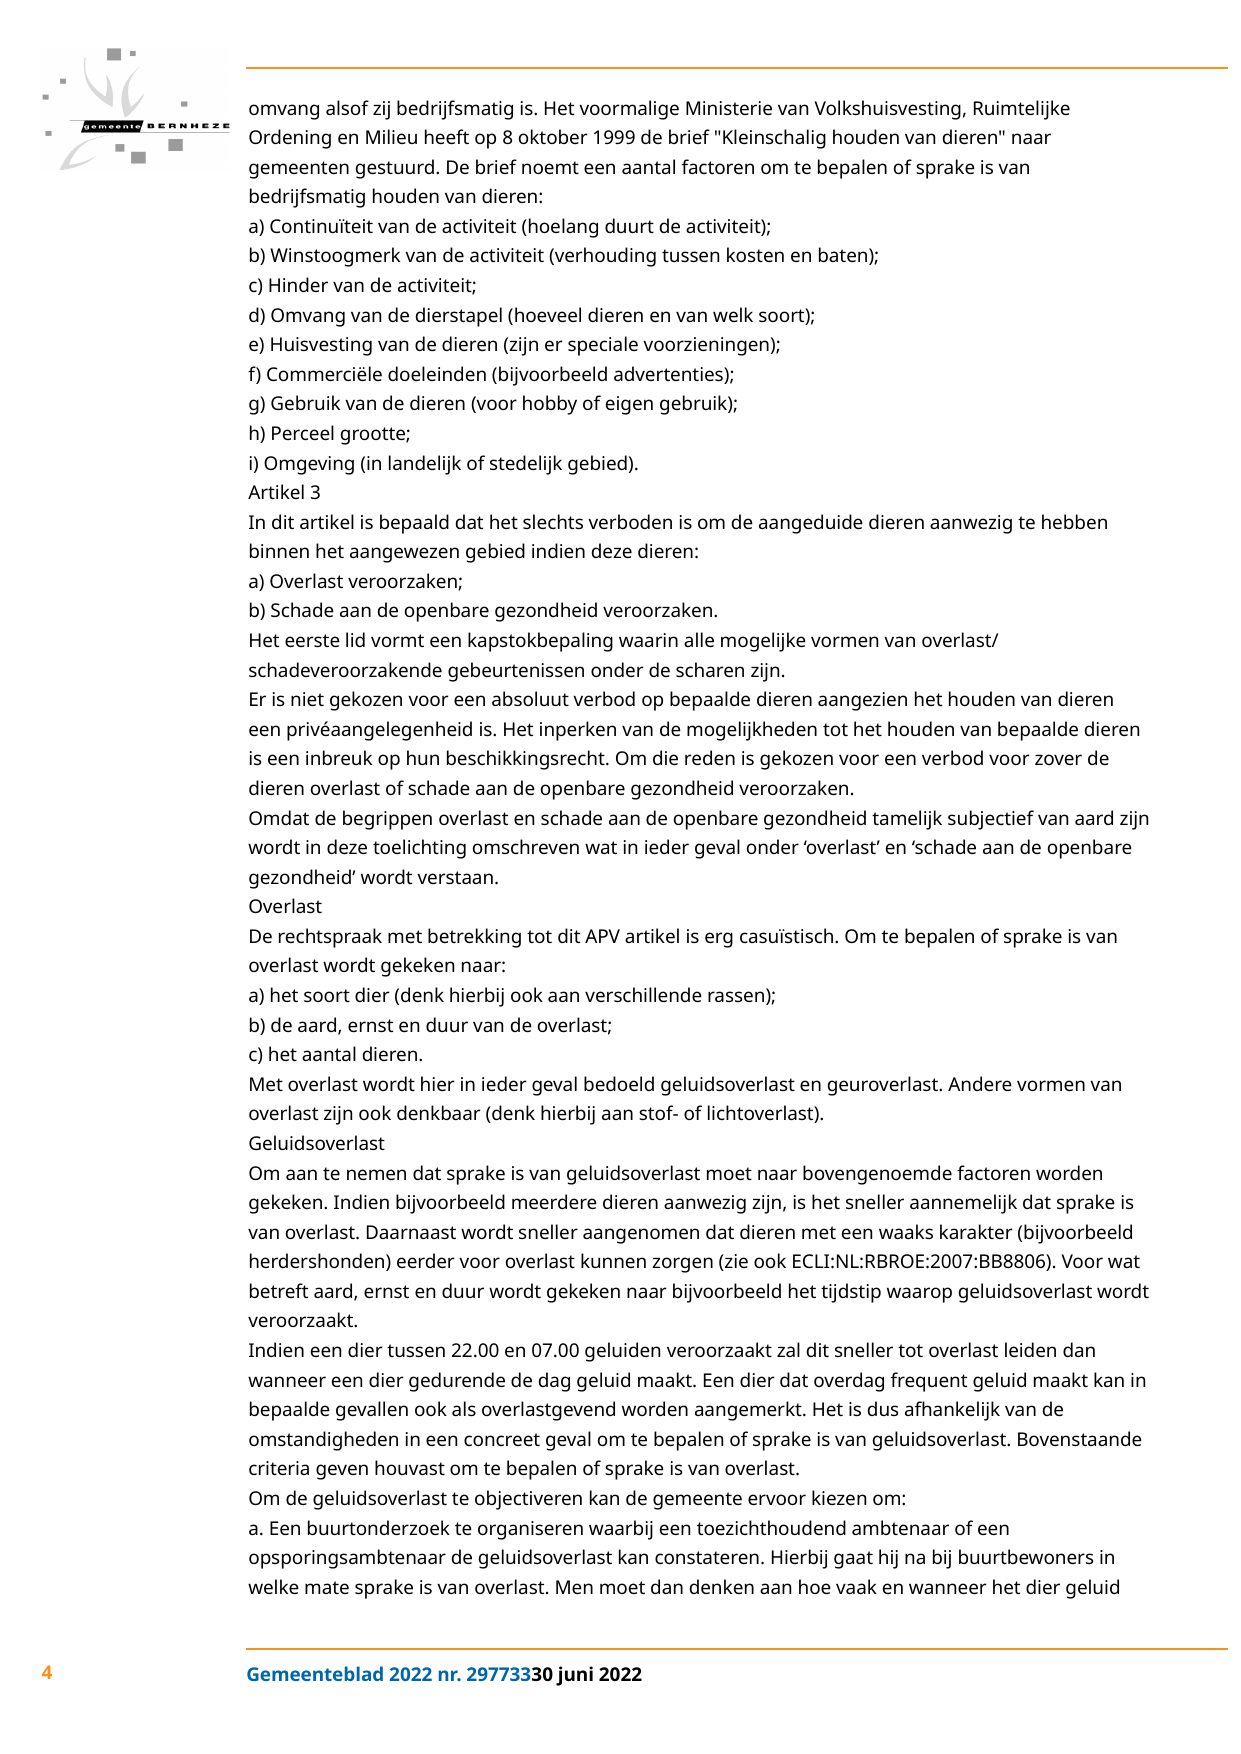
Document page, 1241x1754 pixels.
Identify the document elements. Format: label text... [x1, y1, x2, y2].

text Overlast [248, 893, 1152, 919]
text Artikel 3 [248, 479, 1152, 505]
text omvang alsof zij bedrijfsmatig is. Het voormalige Ministerie van Volkshuisvesting, Ruimtelijke Ordening en Milieu heeft op 8 oktober 1999 de brief "Kleinschalig houden van dieren" naar gemeenten gestuurd. De brief noemt een aantal factoren om te bepalen of sprake is van bedrijfsmatig houden van dieren: [248, 95, 1152, 209]
text Om aan te nemen dat sprake is van geluidsoverlast moet naar bovengenoemde factoren worden gekeken. Indien bijvoorbeeld meerdere dieren aanwezig zijn, is het sneller aannemelijk dat sprake is van overlast. Daarnaast wordt sneller aangenomen dat dieren met een waaks karakter (bijvoorbeeld herdershonden) eerder voor overlast kunnen zorgen (zie ook ECLI:NL:RBROE:2007:BB8806). Voor wat betreft aard, ernst en duur wordt gekeken naar bijvoorbeeld het tijdstip waarop geluidsoverlast wordt veroorzaakt. [248, 1160, 1152, 1333]
text e) Huisvesting van de dieren (zijn er speciale voorzieningen); [248, 331, 1152, 357]
text c) Hinder van de activiteit; [248, 272, 1152, 298]
picture [41, 47, 231, 172]
text a) het soort dier (denk hierbij ook aan verschillende rassen); [248, 982, 1152, 1008]
text g) Gebruik van de dieren (voor hobby of eigen gebruik); [248, 391, 1152, 416]
text a) Continuïteit van de activiteit (hoelang duurt de activiteit); [248, 213, 1152, 239]
text d) Omvang van de dierstapel (hoeveel dieren en van welk soort); [248, 302, 1152, 328]
text De rechtspraak met betrekking tot dit APV artikel is erg casuïstisch. Om te bepalen of sprake is van overlast wordt gekeken naar: [248, 923, 1152, 978]
text Er is niet gekozen voor een absoluut verbod op bepaalde dieren aangezien het houden van dieren een privéaangelegenheid is. Het inperken van de mogelijkheden tot het houden van bepaalde dieren is een inbreuk op hun beschikkingsrecht. Om die reden is gekozen voor een verbod voor zover de dieren overlast of schade aan de openbare gezondheid veroorzaken. [248, 686, 1152, 801]
text f) Commerciële doeleinden (bijvoorbeeld advertenties); [248, 361, 1152, 387]
text h) Perceel grootte; [248, 420, 1152, 446]
text Om de geluidsoverlast te objectiveren kan de gemeente ervoor kiezen om: [248, 1485, 1152, 1511]
text Geluidsoverlast [248, 1130, 1152, 1156]
text b) Schade aan de openbare gezondheid veroorzaken. [248, 598, 1152, 623]
text c) het aantal dieren. [248, 1041, 1152, 1067]
text Omdat de begrippen overlast en schade aan de openbare gezondheid tamelijk subjectief van aard zijn wordt in deze toelichting omschreven wat in ieder geval onder ‘overlast’ en ‘schade aan de openbare gezondheid’ wordt verstaan. [248, 805, 1152, 890]
text Met overlast wordt hier in ieder geval bedoeld geluidsoverlast en geuroverlast. Andere vormen van overlast zijn ook denkbaar (denk hierbij aan stof- of lichtoverlast). [248, 1071, 1152, 1126]
text a. Een buurtonderzoek te organiseren waarbij een toezichthoudend ambtenaar of een opsporingsambtenaar de geluidsoverlast kan constateren. Hierbij gaat hij na bij buurtbewoners in welke mate sprake is van overlast. Men moet dan denken aan hoe vaak en wanneer het dier geluid [248, 1515, 1152, 1600]
text a) Overlast veroorzaken; [248, 568, 1152, 594]
text Het eerste lid vormt een kapstokbepaling waarin alle mogelijke vormen van overlast/ schadeveroorzakende gebeurtenissen onder de scharen zijn. [248, 627, 1152, 683]
text b) Winstoogmerk van de activiteit (verhouding tussen kosten en baten); [248, 243, 1152, 268]
text b) de aard, ernst en duur van de overlast; [248, 1012, 1152, 1038]
text i) Omgeving (in landelijk of stedelijk gebied). [248, 450, 1152, 476]
text Indien een dier tussen 22.00 en 07.00 geluiden veroorzaakt zal dit sneller tot overlast leiden dan wanneer een dier gedurende de dag geluid maakt. Een dier dat overdag frequent geluid maakt kan in bepaalde gevallen ook als overlastgevend worden aangemerkt. Het is dus afhankelijk van de omstandigheden in een concreet geval om te bepalen of sprake is van geluidsoverlast. Bovenstaande criteria geven houvast om te bepalen of sprake is van overlast. [248, 1337, 1152, 1481]
text In dit artikel is bepaald dat het slechts verboden is om de aangeduide dieren aanwezig te hebben binnen het aangewezen gebied indien deze dieren: [248, 509, 1152, 564]
